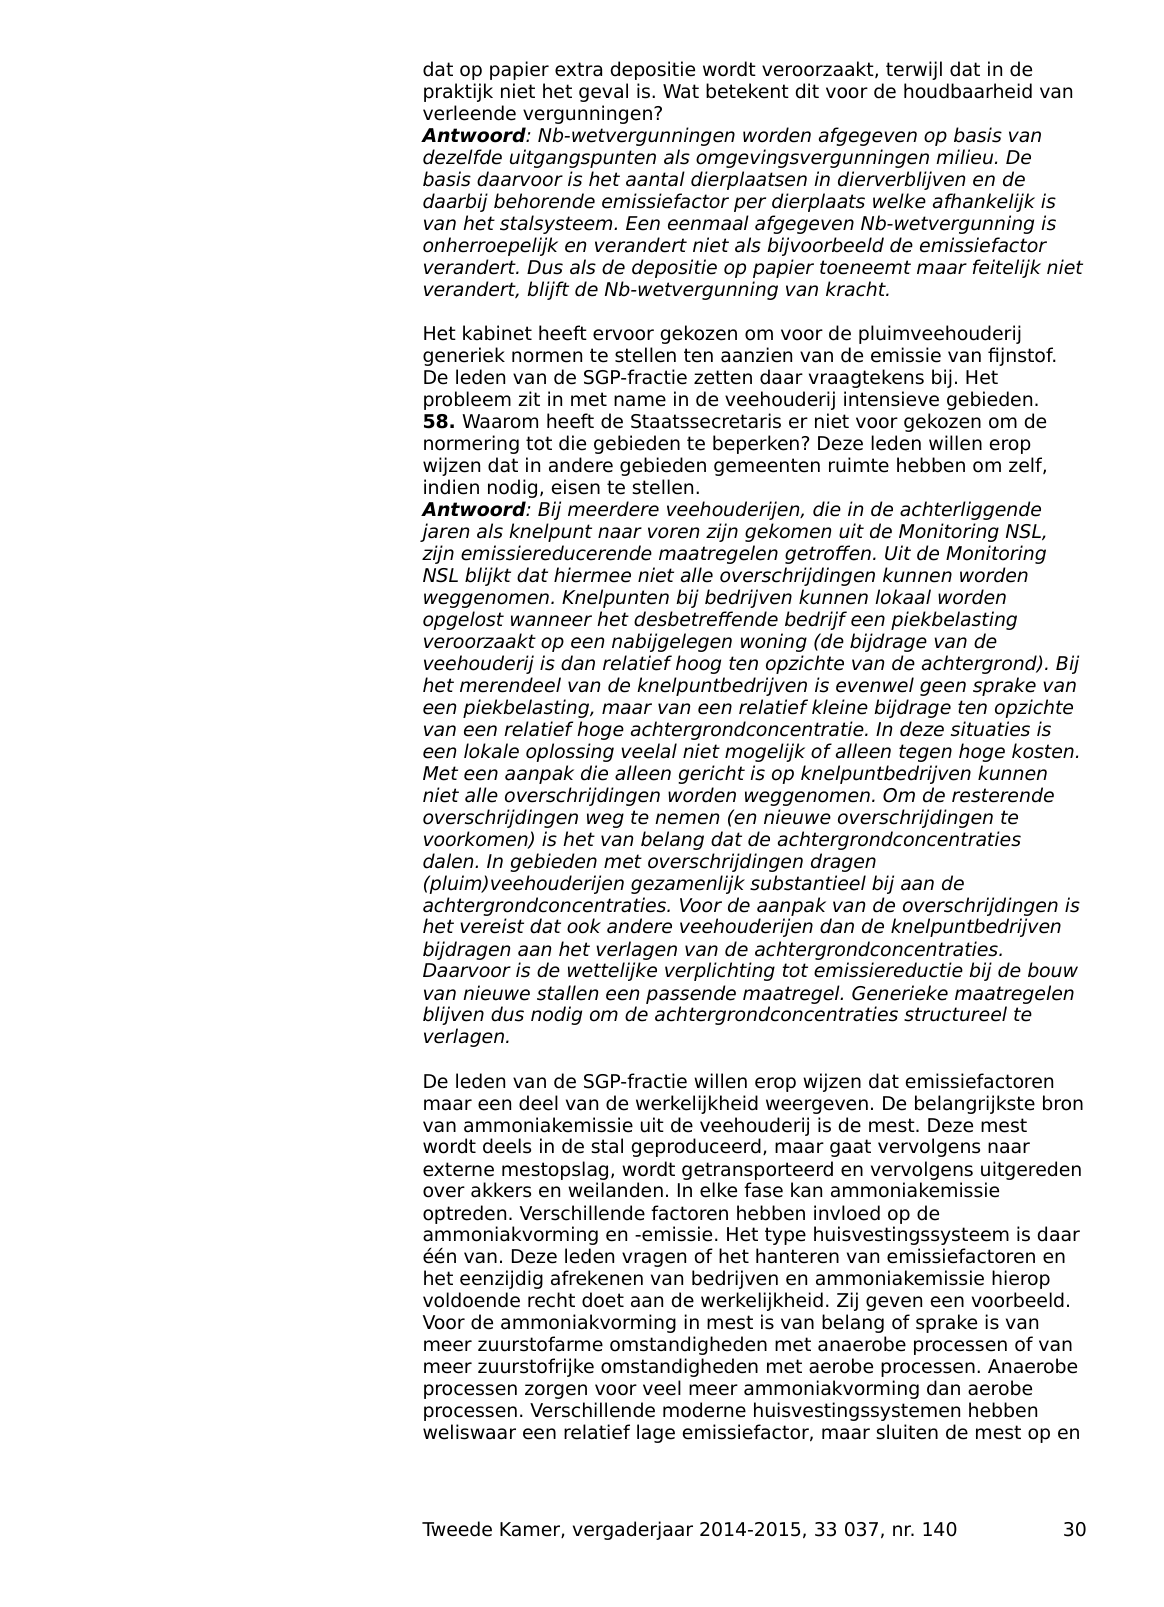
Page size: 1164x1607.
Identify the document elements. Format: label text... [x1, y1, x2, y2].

text Het kabinet heeft ervoor gekozen om voor de pluimveehouderij generiek normen te stellen ten aanzien van de emissie van fijnstof. De leden van de SGP-fractie zetten daar vraagtekens bij. Het probleem zit in met name in de veehouderij intensieve gebieden. [422, 323, 1087, 411]
text De leden van de SGP-fractie willen erop wijzen dat emissiefactoren maar een deel van de werkelijkheid weergeven. De belangrijkste bron van ammoniakemissie uit de veehouderij is de mest. Deze mest wordt deels in de stal geproduceerd, maar gaat vervolgens naar externe mestopslag, wordt getransporteerd en vervolgens uitgereden over akkers en weilanden. In elke fase kan ammoniakemissie optreden. Verschillende factoren hebben invloed op de ammoniakvorming en -emissie. Het type huisvestingssysteem is daar één van. Deze leden vragen of het hanteren van emissiefactoren en het eenzijdig afrekenen van bedrijven en ammoniakemissie hierop voldoende recht doet aan de werkelijkheid. Zij geven een voorbeeld. Voor de ammoniakvorming in mest is van belang of sprake is van meer zuurstofarme omstandigheden met anaerobe processen of van meer zuurstofrijke omstandigheden met aerobe processen. Anaerobe processen zorgen voor veel meer ammoniakvorming dan aerobe processen. Verschillende moderne huisvestingssystemen hebben weliswaar een relatief lage emissiefactor, maar sluiten de mest op en [422, 1071, 1087, 1444]
text 58. Waarom heeft de Staatssecretaris er niet voor gekozen om de normering tot die gebieden te beperken? Deze leden willen erop wijzen dat in andere gebieden gemeenten ruimte hebben om zelf, indien nodig, eisen te stellen. [422, 411, 1087, 499]
text Antwoord: Nb-wetvergunningen worden afgegeven op basis van dezelfde uitgangspunten als omgevingsvergunningen milieu. De basis daarvoor is het aantal dierplaatsen in dierverblijven en de daarbij behorende emissiefactor per dierplaats welke afhankelijk is van het stalsysteem. Een eenmaal afgegeven Nb-wetvergunning is onherroepelijk en verandert niet als bijvoorbeeld de emissiefactor verandert. Dus als de depositie op papier toeneemt maar feitelijk niet verandert, blijft de Nb-wetvergunning van kracht. [422, 125, 1087, 301]
text dat op papier extra depositie wordt veroorzaakt, terwijl dat in de praktijk niet het geval is. Wat betekent dit voor de houdbaarheid van verleende vergunningen? [422, 59, 1087, 125]
text Antwoord: Bij meerdere veehouderijen, die in de achterliggende jaren als knelpunt naar voren zijn gekomen uit de Monitoring NSL, zijn emissiereducerende maatregelen getroffen. Uit de Monitoring NSL blijkt dat hiermee niet alle overschrijdingen kunnen worden weggenomen. Knelpunten bij bedrijven kunnen lokaal worden opgelost wanneer het desbetreffende bedrijf een piekbelasting veroorzaakt op een nabijgelegen woning (de bijdrage van de veehouderij is dan relatief hoog ten opzichte van de achtergrond). Bij het merendeel van de knelpuntbedrijven is evenwel geen sprake van een piekbelasting, maar van een relatief kleine bijdrage ten opzichte van een relatief hoge achtergrondconcentratie. In deze situaties is een lokale oplossing veelal niet mogelijk of alleen tegen hoge kosten. Met een aanpak die alleen gericht is op knelpuntbedrijven kunnen niet alle overschrijdingen worden weggenomen. Om de resterende overschrijdingen weg te nemen (en nieuwe overschrijdingen te voorkomen) is het van belang dat de achtergrondconcentraties dalen. In gebieden met overschrijdingen dragen (pluim)veehouderijen gezamenlijk substantieel bij aan de achtergrondconcentraties. Voor de aanpak van de overschrijdingen is het vereist dat ook andere veehouderijen dan de knelpuntbedrijven bijdragen aan het verlagen van de achtergrondconcentraties. Daarvoor is de wettelijke verplichting tot emissiereductie bij de bouw van nieuwe stallen een passende maatregel. Generieke maatregelen blijven dus nodig om de achtergrondconcentraties structureel te verlagen. [422, 499, 1087, 1048]
